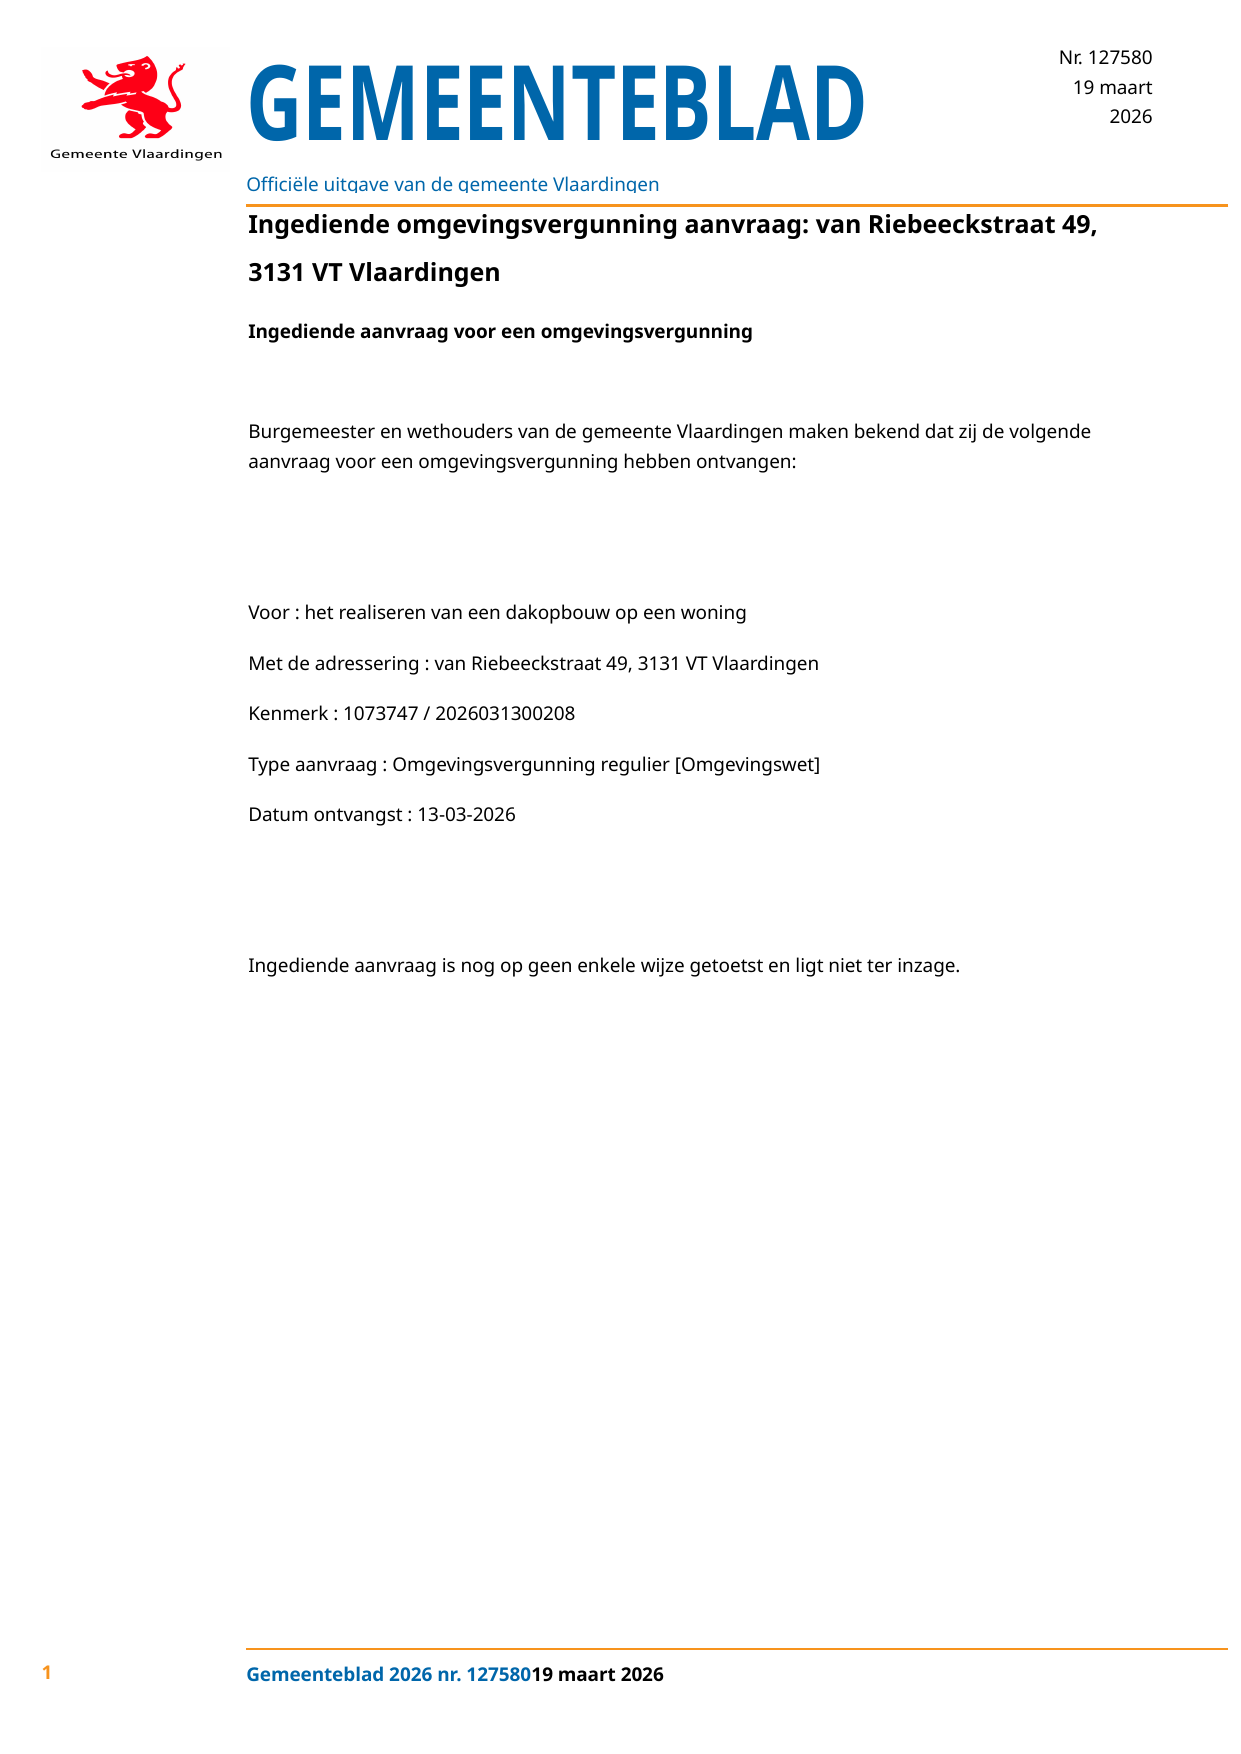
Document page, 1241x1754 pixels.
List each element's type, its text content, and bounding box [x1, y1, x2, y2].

text Burgemeester en wethouders van de gemeente Vlaardingen maken bekend dat zij de volgende aanvraag voor een omgevingsvergunning hebben ontvangen: [248, 419, 1152, 474]
text Ingediende aanvraag is nog op geen enkele wijze getoetst en ligt niet ter inzage. [248, 952, 1152, 978]
text Voor : het realiseren van een dakopbouw op een woning [248, 599, 1152, 625]
text Ingediende omgevingsvergunning aanvraag: van Riebeeckstraat 49, 3131 VT Vlaardingen [248, 207, 1152, 288]
text Met de adressering : van Riebeeckstraat 49, 3131 VT Vlaardingen [248, 650, 1152, 676]
picture [41, 47, 231, 172]
text Type aanvraag : Omgevingsvergunning regulier [Omgevingswet] [248, 751, 1152, 777]
text Datum ontvangst : 13-03-2026 [248, 801, 1152, 827]
text Kenmerk : 1073747 / 2026031300208 [248, 700, 1152, 726]
text Ingediende aanvraag voor een omgevingsvergunning [248, 318, 1152, 344]
